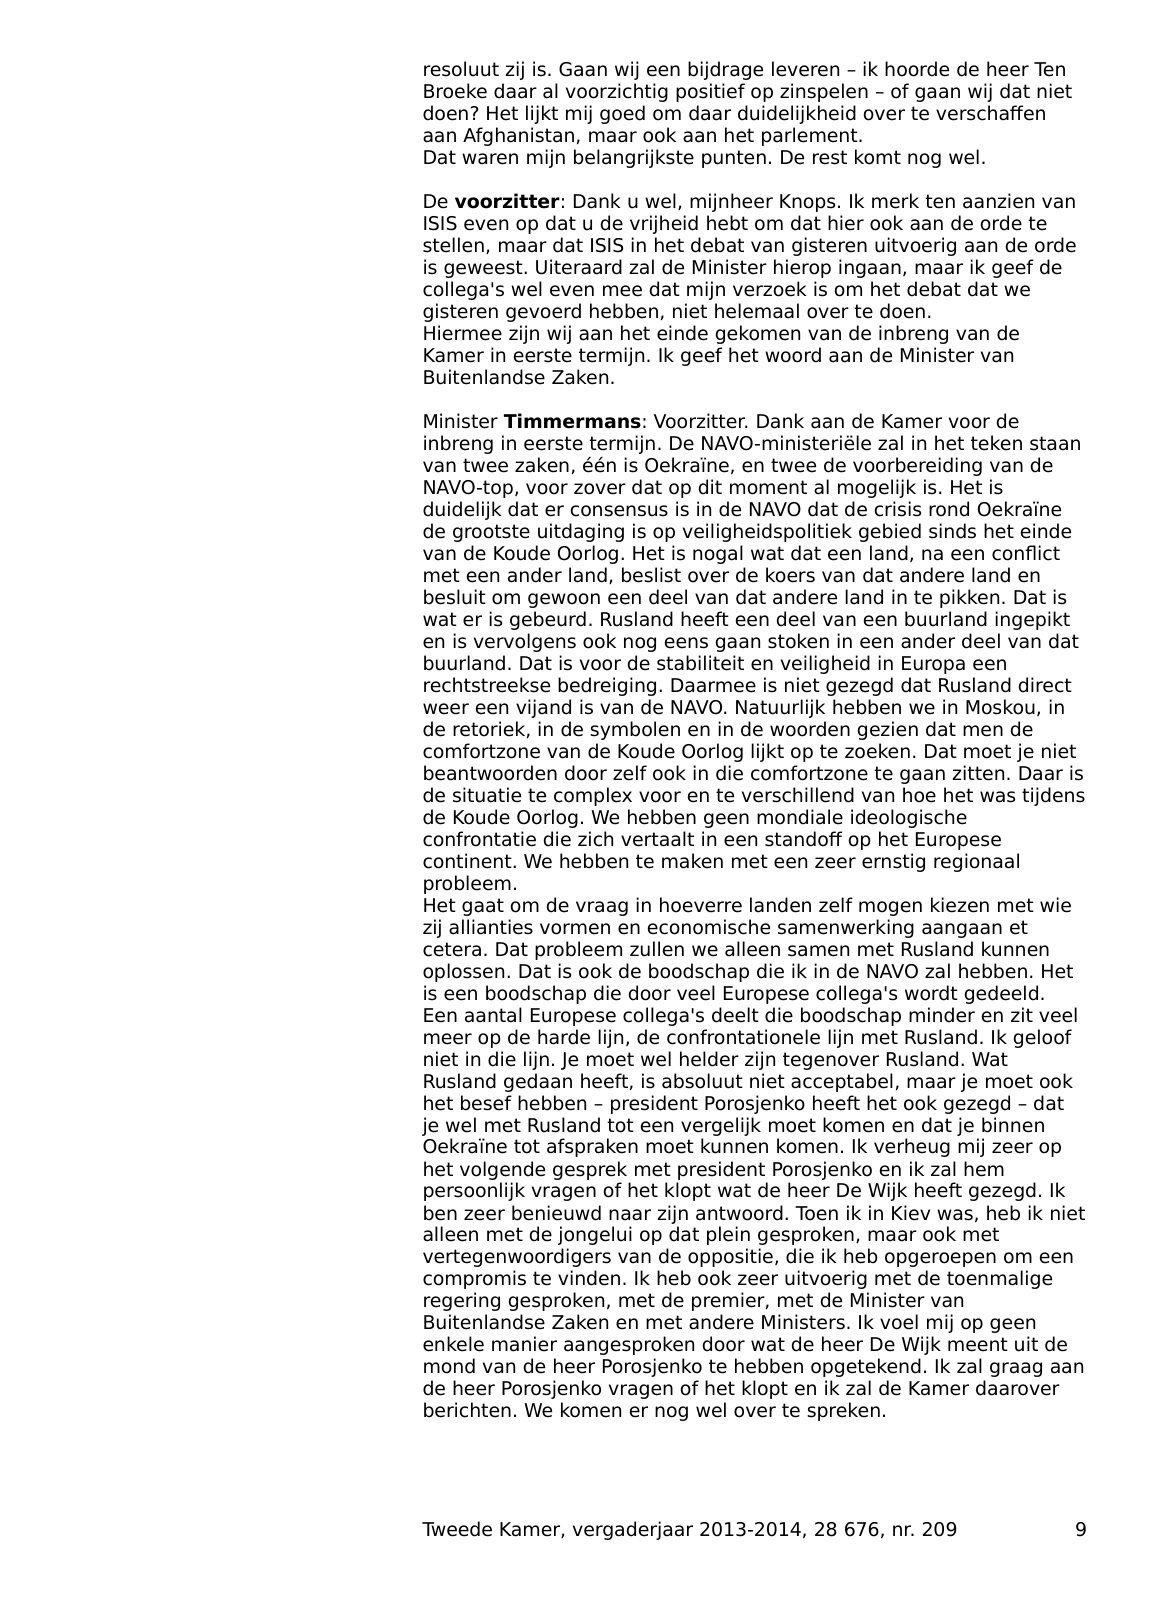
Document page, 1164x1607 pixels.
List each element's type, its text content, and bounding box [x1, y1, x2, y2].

text resoluut zij is. Gaan wij een bijdrage leveren – ik hoorde de heer Ten Broeke daar al voorzichtig positief op zinspelen – of gaan wij dat niet doen? Het lijkt mij goed om daar duidelijkheid over te verschaffen aan Afghanistan, maar ook aan het parlement. [422, 59, 1087, 147]
text Minister Timmermans: Voorzitter. Dank aan de Kamer voor de inbreng in eerste termijn. De NAVO-ministeriële zal in het teken staan van twee zaken, één is Oekraïne, en twee de voorbereiding van de NAVO-top, voor zover dat op dit moment al mogelijk is. Het is duidelijk dat er consensus is in de NAVO dat de crisis rond Oekraïne de grootste uitdaging is op veiligheidspolitiek gebied sinds het einde van de Koude Oorlog. Het is nogal wat dat een land, na een conflict met een ander land, beslist over de koers van dat andere land en besluit om gewoon een deel van dat andere land in te pikken. Dat is wat er is gebeurd. Rusland heeft een deel van een buurland ingepikt en is vervolgens ook nog eens gaan stoken in een ander deel van dat buurland. Dat is voor de stabiliteit en veiligheid in Europa een rechtstreekse bedreiging. Daarmee is niet gezegd dat Rusland direct weer een vijand is van de NAVO. Natuurlijk hebben we in Moskou, in de retoriek, in de symbolen en in de woorden gezien dat men de comfortzone van de Koude Oorlog lijkt op te zoeken. Dat moet je niet beantwoorden door zelf ook in die comfortzone te gaan zitten. Daar is de situatie te complex voor en te verschillend van hoe het was tijdens de Koude Oorlog. We hebben geen mondiale ideologische confrontatie die zich vertaalt in een standoff op het Europese continent. We hebben te maken met een zeer ernstig regionaal probleem. [422, 411, 1087, 895]
text Dat waren mijn belangrijkste punten. De rest komt nog wel. [422, 147, 1087, 169]
text Het gaat om de vraag in hoeverre landen zelf mogen kiezen met wie zij allianties vormen en economische samenwerking aangaan et cetera. Dat probleem zullen we alleen samen met Rusland kunnen oplossen. Dat is ook de boodschap die ik in de NAVO zal hebben. Het is een boodschap die door veel Europese collega's wordt gedeeld. Een aantal Europese collega's deelt die boodschap minder en zit veel meer op de harde lijn, de confrontationele lijn met Rusland. Ik geloof niet in die lijn. Je moet wel helder zijn tegenover Rusland. Wat Rusland gedaan heeft, is absoluut niet acceptabel, maar je moet ook het besef hebben – president Porosjenko heeft het ook gezegd – dat je wel met Rusland tot een vergelijk moet komen en dat je binnen Oekraïne tot afspraken moet kunnen komen. Ik verheug mij zeer op het volgende gesprek met president Porosjenko en ik zal hem persoonlijk vragen of het klopt wat de heer De Wijk heeft gezegd. Ik ben zeer benieuwd naar zijn antwoord. Toen ik in Kiev was, heb ik niet alleen met de jongelui op dat plein gesproken, maar ook met vertegenwoordigers van de oppositie, die ik heb opgeroepen om een compromis te vinden. Ik heb ook zeer uitvoerig met de toenmalige regering gesproken, met de premier, met de Minister van Buitenlandse Zaken en met andere Ministers. Ik voel mij op geen enkele manier aangesproken door wat de heer De Wijk meent uit de mond van de heer Porosjenko te hebben opgetekend. Ik zal graag aan de heer Porosjenko vragen of het klopt en ik zal de Kamer daarover berichten. We komen er nog wel over te spreken. [422, 895, 1087, 1422]
text Hiermee zijn wij aan het einde gekomen van de inbreng van de Kamer in eerste termijn. Ik geef het woord aan de Minister van Buitenlandse Zaken. [422, 323, 1087, 389]
text De voorzitter: Dank u wel, mijnheer Knops. Ik merk ten aanzien van ISIS even op dat u de vrijheid hebt om dat hier ook aan de orde te stellen, maar dat ISIS in het debat van gisteren uitvoerig aan de orde is geweest. Uiteraard zal de Minister hierop ingaan, maar ik geef de collega's wel even mee dat mijn verzoek is om het debat dat we gisteren gevoerd hebben, niet helemaal over te doen. [422, 191, 1087, 323]
